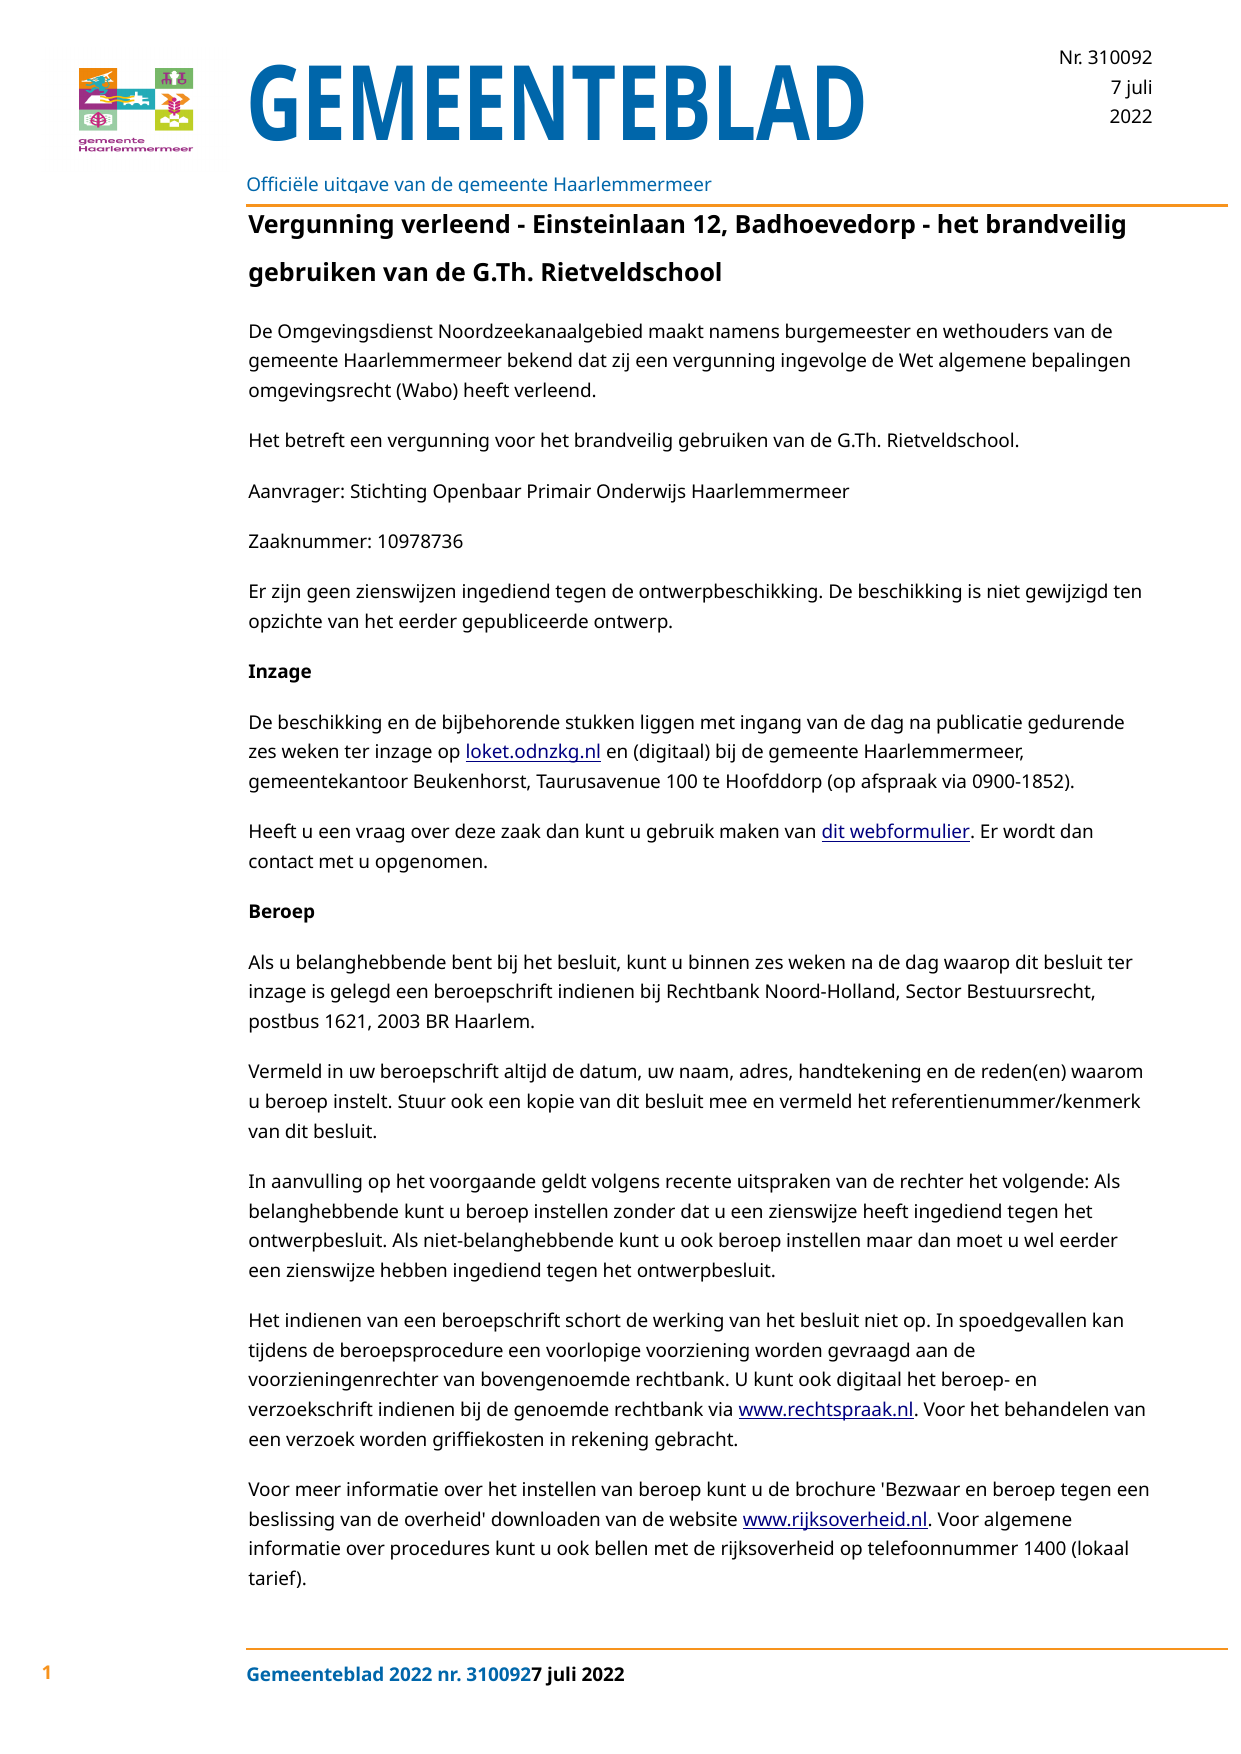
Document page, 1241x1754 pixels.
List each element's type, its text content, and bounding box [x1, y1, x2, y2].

text De Omgevingsdienst Noordzeekanaalgebied maakt namens burgemeester en wethouders van de gemeente Haarlemmermeer bekend dat zij een vergunning ingevolge de Wet algemene bepalingen omgevingsrecht (Wabo) heeft verleend. [248, 318, 1152, 403]
text In aanvulling op het voorgaande geldt volgens recente uitspraken van de rechter het volgende: Als belanghebbende kunt u beroep instellen zonder dat u een zienswijze heeft ingediend tegen het ontwerpbesluit. Als niet-belanghebbende kunt u ook beroep instellen maar dan moet u wel eerder een zienswijze hebben ingediend tegen het ontwerpbesluit. [248, 1168, 1152, 1283]
text Zaaknummer: 10978736 [248, 528, 1152, 554]
text Als u belanghebbende bent bij het besluit, kunt u binnen zes weken na de dag waarop dit besluit ter inzage is gelegd een beroepschrift indienen bij Rechtbank Noord-Holland, Sector Bestuursrecht, postbus 1621, 2003 BR Haarlem. [248, 949, 1152, 1034]
text Heeft u een vraag over deze zaak dan kunt u gebruik maken van dit webformulier. Er wordt dan contact met u opgenomen. [248, 819, 1152, 874]
text Vergunning verleend - Einsteinlaan 12, Badhoevedorp - het brandveilig gebruiken van de G.Th. Rietveldschool [248, 207, 1152, 288]
text Het indienen van een beroepschrift schort de werking van het besluit niet op. In spoedgevallen kan tijdens de beroepsprocedure een voorlopige voorziening worden gevraagd aan de voorzieningenrechter van bovengenoemde rechtbank. U kunt ook digitaal het beroep- en verzoekschrift indienen bij de genoemde rechtbank via www.rechtspraak.nl. Voor het behandelen van een verzoek worden griffiekosten in rekening gebracht. [248, 1307, 1152, 1452]
text De beschikking en de bijbehorende stukken liggen met ingang van de dag na publicatie gedurende zes weken ter inzage op loket.odnzkg.nl en (digitaal) bij de gemeente Haarlemmermeer, gemeentekantoor Beukenhorst, Taurusavenue 100 te Hoofddorp (op afspraak via 0900-1852). [248, 709, 1152, 794]
text Inzage [248, 659, 1152, 684]
text Het betreft een vergunning voor het brandveilig gebruiken van de G.Th. Rietveldschool. [248, 427, 1152, 453]
text Beroep [248, 899, 1152, 924]
text Er zijn geen zienswijzen ingediend tegen de ontwerpbeschikking. De beschikking is niet gewijzigd ten opzichte van het eerder gepubliceerde ontwerp. [248, 579, 1152, 634]
text Voor meer informatie over het instellen van beroep kunt u de brochure 'Bezwaar en beroep tegen een beslissing van de overheid' downloaden van de website www.rijksoverheid.nl. Voor algemene informatie over procedures kunt u ook bellen met de rijksoverheid op telefoonnummer 1400 (lokaal tarief). [248, 1476, 1152, 1591]
text Aanvrager: Stichting Openbaar Primair Onderwijs Haarlemmermeer [248, 478, 1152, 504]
text Vermeld in uw beroepschrift altijd de datum, uw naam, adres, handtekening en de reden(en) waarom u beroep instelt. Stuur ook een kopie van dit besluit mee en vermeld het referentienummer/kenmerk van dit besluit. [248, 1059, 1152, 1144]
picture [41, 47, 231, 172]
